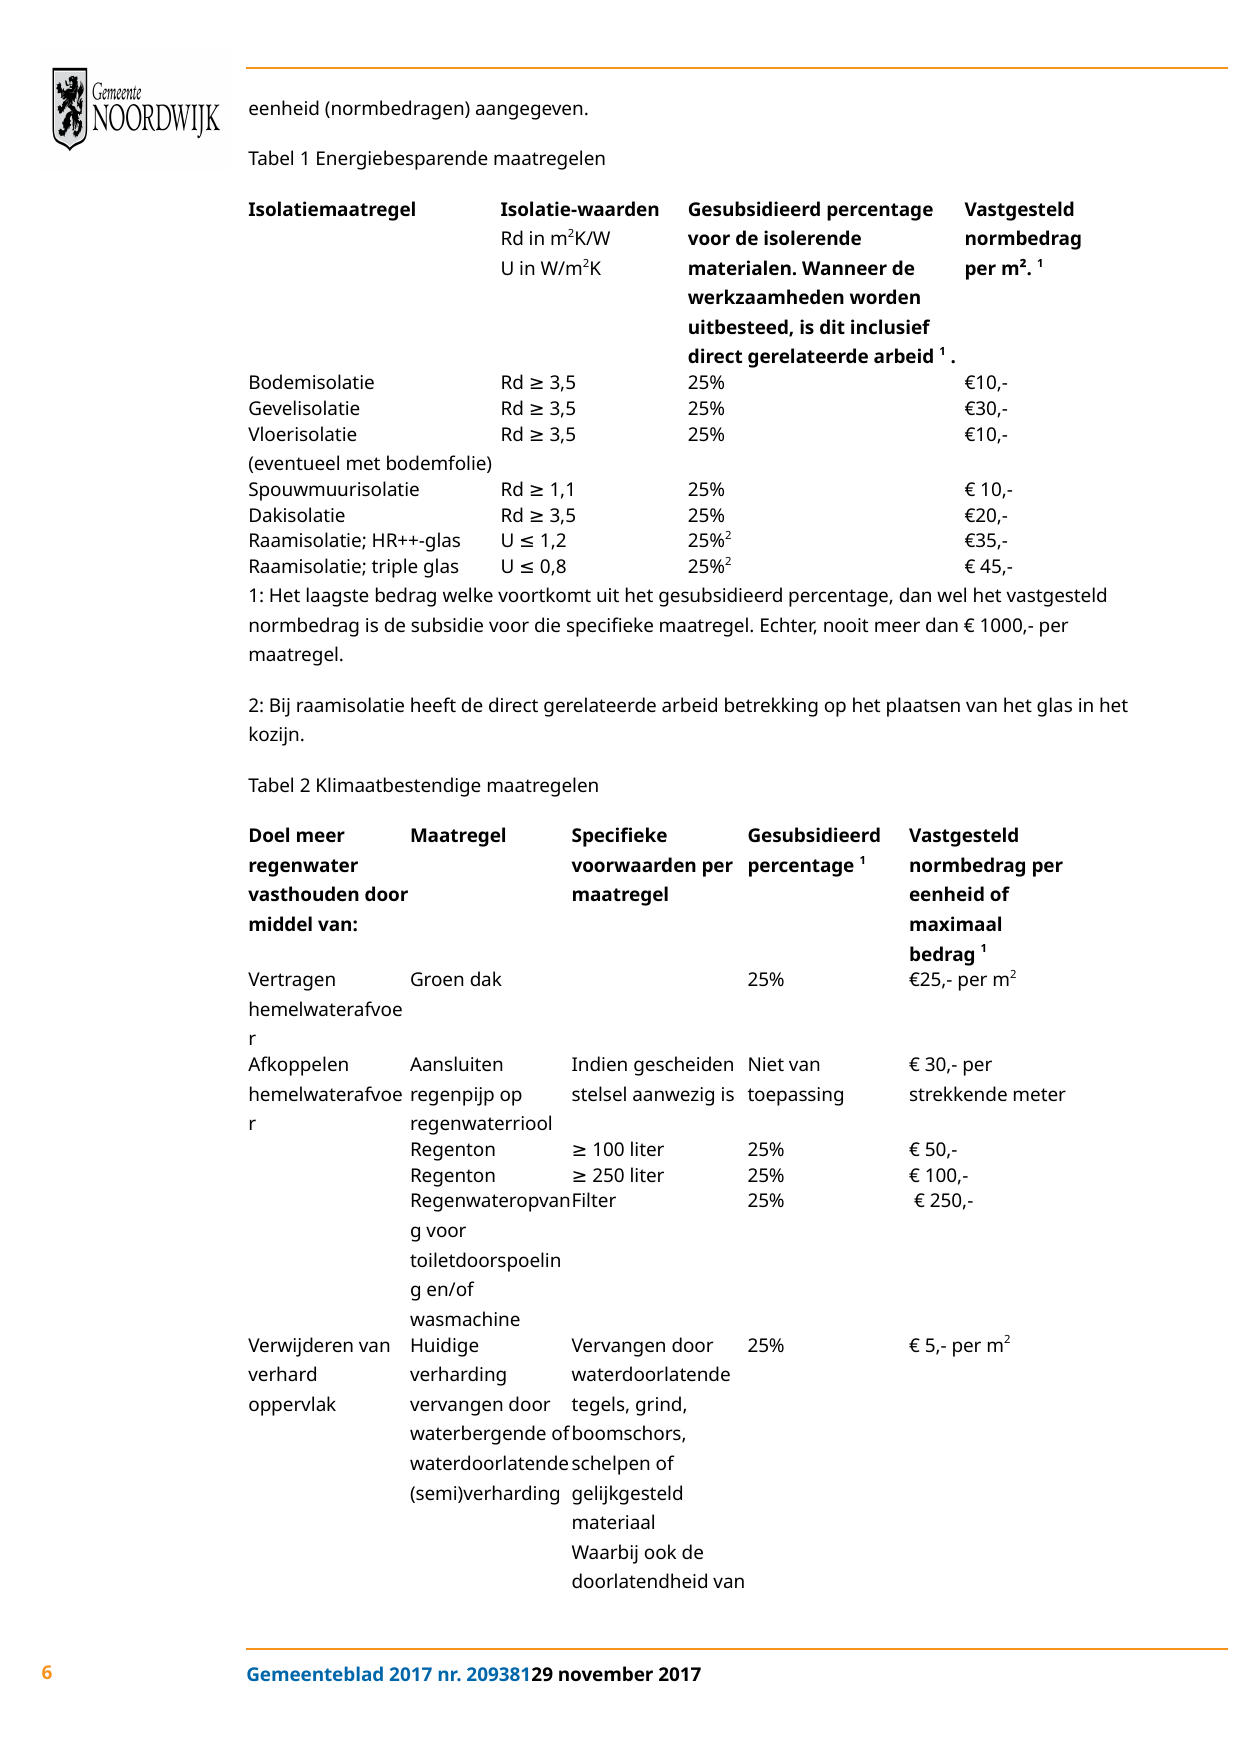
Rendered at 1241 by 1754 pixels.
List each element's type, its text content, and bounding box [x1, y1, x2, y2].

table_cell [1071, 966, 1152, 1051]
table_cell 25% [747, 1188, 909, 1332]
table_cell [571, 966, 747, 1051]
table_cell Spouwmuurisolatie [248, 476, 500, 502]
table_cell Raamisolatie; HR++-glas [248, 528, 500, 553]
table_header Doel meer regenwater vasthouden door middel van: [248, 823, 410, 966]
table_cell Rd ≥ 3,5 [500, 369, 688, 395]
table_cell Vervangen door waterdoorlatende tegels, grind, boomschors, schelpen of gelijkgesteld materiaal Waarbij ook de doorlatendheid van [571, 1332, 747, 1594]
table_cell €25,- per m2 [909, 966, 1071, 1051]
table_cell [248, 1136, 410, 1162]
table_cell € 45,- [964, 553, 1152, 579]
table_cell U ≤ 1,2 [500, 528, 688, 553]
table_cell €10,- [964, 421, 1152, 476]
table_cell €10,- [964, 369, 1152, 395]
table_cell Filter [571, 1188, 747, 1332]
table_cell 25% [747, 1162, 909, 1188]
table_cell € 100,- [909, 1162, 1071, 1188]
table_cell € 30,- per strekkende meter [909, 1051, 1071, 1136]
table_cell 25% [747, 1332, 909, 1594]
table_cell 25% [747, 966, 909, 1051]
table_cell Rd ≥ 3,5 [500, 502, 688, 528]
table_cell Aansluiten regenpijp op regenwaterriool [410, 1051, 571, 1136]
text Tabel 1 Energiebesparende maatregelen [248, 145, 1152, 171]
table_cell ≥ 250 liter [571, 1162, 747, 1188]
table_cell 25%2 [688, 553, 964, 579]
table_cell Rd ≥ 1,1 [500, 476, 688, 502]
table_cell Regenton [410, 1162, 571, 1188]
table_cell € 250,- [909, 1188, 1071, 1332]
table_cell 25% [688, 395, 964, 421]
table_cell € 50,- [909, 1136, 1071, 1162]
table_cell Rd ≥ 3,5 [500, 421, 688, 476]
table_cell U ≤ 0,8 [500, 553, 688, 579]
table_cell Regenton [410, 1136, 571, 1162]
table_cell € 5,- per m2 [909, 1332, 1071, 1594]
table_cell 25% [688, 502, 964, 528]
text eenheid (normbedragen) aangegeven. [248, 95, 1152, 121]
table_cell Huidige verharding vervangen door waterbergende of waterdoorlatende (semi)verharding [410, 1332, 571, 1594]
table_cell Regenwateropvang voor toiletdoorspoeling en/of wasmachine [410, 1188, 571, 1332]
table_cell [1071, 1051, 1152, 1136]
table_cell Afkoppelen hemelwaterafvoer [248, 1051, 410, 1136]
table_cell €20,- [964, 502, 1152, 528]
table_cell € 10,- [964, 476, 1152, 502]
table_header Vastgesteld normbedrag per eenheid of maximaal bedrag 1 [909, 823, 1071, 966]
table_cell €35,- [964, 528, 1152, 553]
table_cell [1071, 1188, 1152, 1332]
table_header Isolatie-waarden Rd in m2K/W U in W/m2K [500, 196, 688, 369]
table_cell [1071, 1136, 1152, 1162]
table_cell ≥ 100 liter [571, 1136, 747, 1162]
table_cell Indien gescheiden stelsel aanwezig is [571, 1051, 747, 1136]
table_cell 25%2 [688, 528, 964, 553]
table_cell €30,- [964, 395, 1152, 421]
table_cell Vloerisolatie (eventueel met bodemfolie) [248, 421, 500, 476]
table_cell Gevelisolatie [248, 395, 500, 421]
text Tabel 2 Klimaatbestendige maatregelen [248, 772, 1152, 798]
table_cell [248, 1162, 410, 1188]
table_header [1071, 823, 1152, 966]
table_cell 25% [688, 476, 964, 502]
table_cell Groen dak [410, 966, 571, 1051]
text 2: Bij raamisolatie heeft de direct gerelateerde arbeid betrekking op het plaatsen van het glas in het kozijn. [248, 692, 1152, 747]
table_cell Verwijderen van verhard oppervlak [248, 1332, 410, 1594]
table_cell [248, 1188, 410, 1332]
table_header Specifieke voorwaarden per maatregel [571, 823, 747, 966]
table_header Gesubsidieerd percentage voor de isolerende materialen. Wanneer de werkzaamheden worden uitbesteed, is dit inclusief direct gerelateerde arbeid 1 . [688, 196, 964, 369]
table_cell Niet van toepassing [747, 1051, 909, 1136]
picture [41, 47, 231, 172]
table_cell Raamisolatie; triple glas [248, 553, 500, 579]
text 1: Het laagste bedrag welke voortkomt uit het gesubsidieerd percentage, dan wel het vastgesteld normbedrag is de subsidie voor die specifieke maatregel. Echter, nooit meer dan € 1000,- per maatregel. [248, 582, 1152, 667]
table_header Vastgesteld normbedrag per m². 1 [964, 196, 1152, 369]
table_cell [1071, 1332, 1152, 1594]
table_header Maatregel [410, 823, 571, 966]
table_cell 25% [747, 1136, 909, 1162]
table_cell Vertragen hemelwaterafvoer [248, 966, 410, 1051]
table_cell Rd ≥ 3,5 [500, 395, 688, 421]
table_cell Bodemisolatie [248, 369, 500, 395]
table_cell Dakisolatie [248, 502, 500, 528]
table_cell [1071, 1162, 1152, 1188]
table_cell 25% [688, 421, 964, 476]
table_header Isolatiemaatregel [248, 196, 500, 369]
table_header Gesubsidieerd percentage 1 [747, 823, 909, 966]
table_cell 25% [688, 369, 964, 395]
